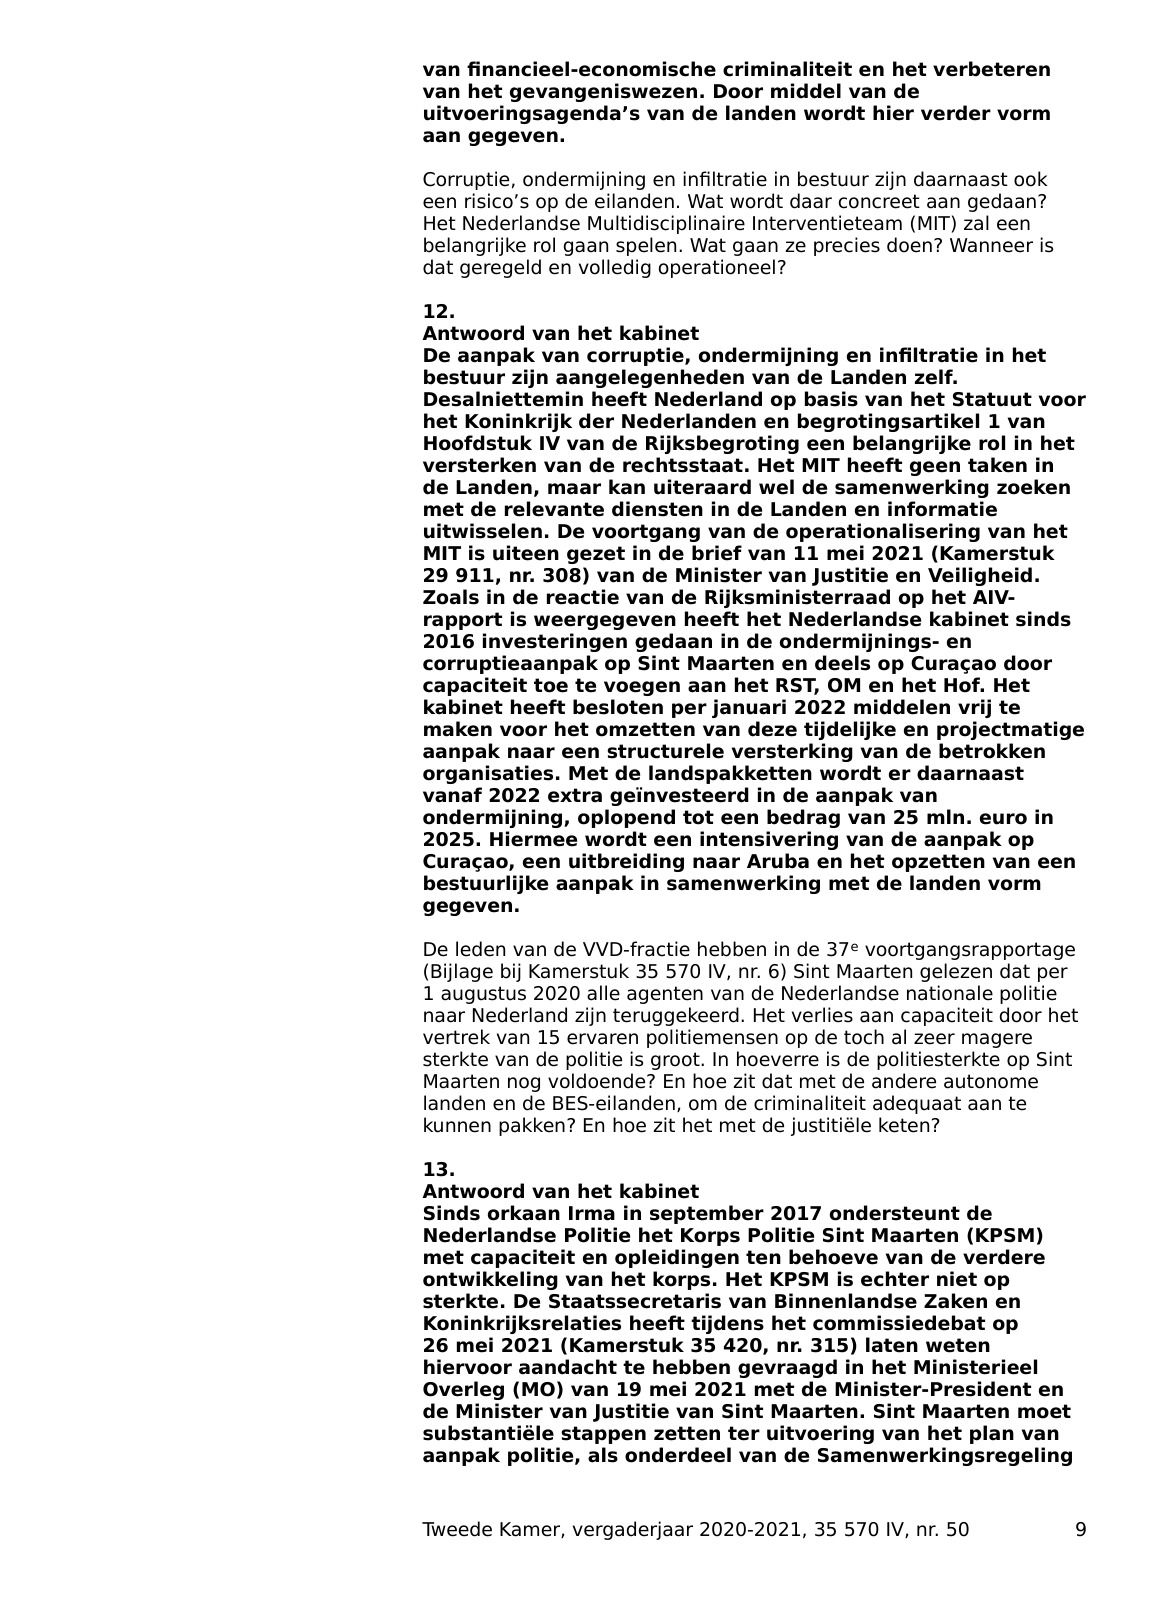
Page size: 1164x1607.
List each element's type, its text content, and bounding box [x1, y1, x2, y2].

text Sinds orkaan Irma in september 2017 ondersteunt de Nederlandse Politie het Korps Politie Sint Maarten (KPSM) met capaciteit en opleidingen ten behoeve van de verdere ontwikkeling van het korps. Het KPSM is echter niet op sterkte. De Staatssecretaris van Binnenlandse Zaken en Koninkrijksrelaties heeft tijdens het commissiedebat op 26 mei 2021 (Kamerstuk 35 420, nr. 315) laten weten hiervoor aandacht te hebben gevraagd in het Ministerieel Overleg (MO) van 19 mei 2021 met de Minister-President en de Minister van Justitie van Sint Maarten. Sint Maarten moet substantiële stappen zetten ter uitvoering van het plan van aanpak politie, als onderdeel van de Samenwerkingsregeling [422, 1203, 1087, 1467]
text Antwoord van het kabinet [422, 1181, 1087, 1203]
text Corruptie, ondermijning en infiltratie in bestuur zijn daarnaast ook een risico’s op de eilanden. Wat wordt daar concreet aan gedaan? Het Nederlandse Multidisciplinaire Interventieteam (MIT) zal een belangrijke rol gaan spelen. Wat gaan ze precies doen? Wanneer is dat geregeld en volledig operationeel? [422, 169, 1087, 279]
text Antwoord van het kabinet [422, 323, 1087, 345]
text De aanpak van corruptie, ondermijning en infiltratie in het bestuur zijn aangelegenheden van de Landen zelf. Desalniettemin heeft Nederland op basis van het Statuut voor het Koninkrijk der Nederlanden en begrotingsartikel 1 van Hoofdstuk IV van de Rijksbegroting een belangrijke rol in het versterken van de rechtsstaat. Het MIT heeft geen taken in de Landen, maar kan uiteraard wel de samenwerking zoeken met de relevante diensten in de Landen en informatie uitwisselen. De voortgang van de operationalisering van het MIT is uiteen gezet in de brief van 11 mei 2021 (Kamerstuk 29 911, nr. 308) van de Minister van Justitie en Veiligheid. Zoals in de reactie van de Rijksministerraad op het AIV-rapport is weergegeven heeft het Nederlandse kabinet sinds 2016 investeringen gedaan in de ondermijnings- en corruptieaanpak op Sint Maarten en deels op Curaçao door capaciteit toe te voegen aan het RST, OM en het Hof. Het kabinet heeft besloten per januari 2022 middelen vrij te maken voor het omzetten van deze tijdelijke en projectmatige aanpak naar een structurele versterking van de betrokken organisaties. Met de landspakketten wordt er daarnaast vanaf 2022 extra geïnvesteerd in de aanpak van ondermijning, oplopend tot een bedrag van 25 mln. euro in 2025. Hiermee wordt een intensivering van de aanpak op Curaçao, een uitbreiding naar Aruba en het opzetten van een bestuurlijke aanpak in samenwerking met de landen vorm gegeven. [422, 345, 1087, 917]
text van financieel-economische criminaliteit en het verbeteren van het gevangeniswezen. Door middel van de uitvoeringsagenda’s van de landen wordt hier verder vorm aan gegeven. [422, 59, 1087, 147]
text 13. [422, 1159, 1087, 1181]
text De leden van de VVD-fractie hebben in de 37e voortgangsrapportage (Bijlage bij Kamerstuk 35 570 IV, nr. 6) Sint Maarten gelezen dat per 1 augustus 2020 alle agenten van de Nederlandse nationale politie naar Nederland zijn teruggekeerd. Het verlies aan capaciteit door het vertrek van 15 ervaren politiemensen op de toch al zeer magere sterkte van de politie is groot. In hoeverre is de politiesterkte op Sint Maarten nog voldoende? En hoe zit dat met de andere autonome landen en de BES-eilanden, om de criminaliteit adequaat aan te kunnen pakken? En hoe zit het met de justitiële keten? [422, 939, 1087, 1137]
text 12. [422, 301, 1087, 323]
